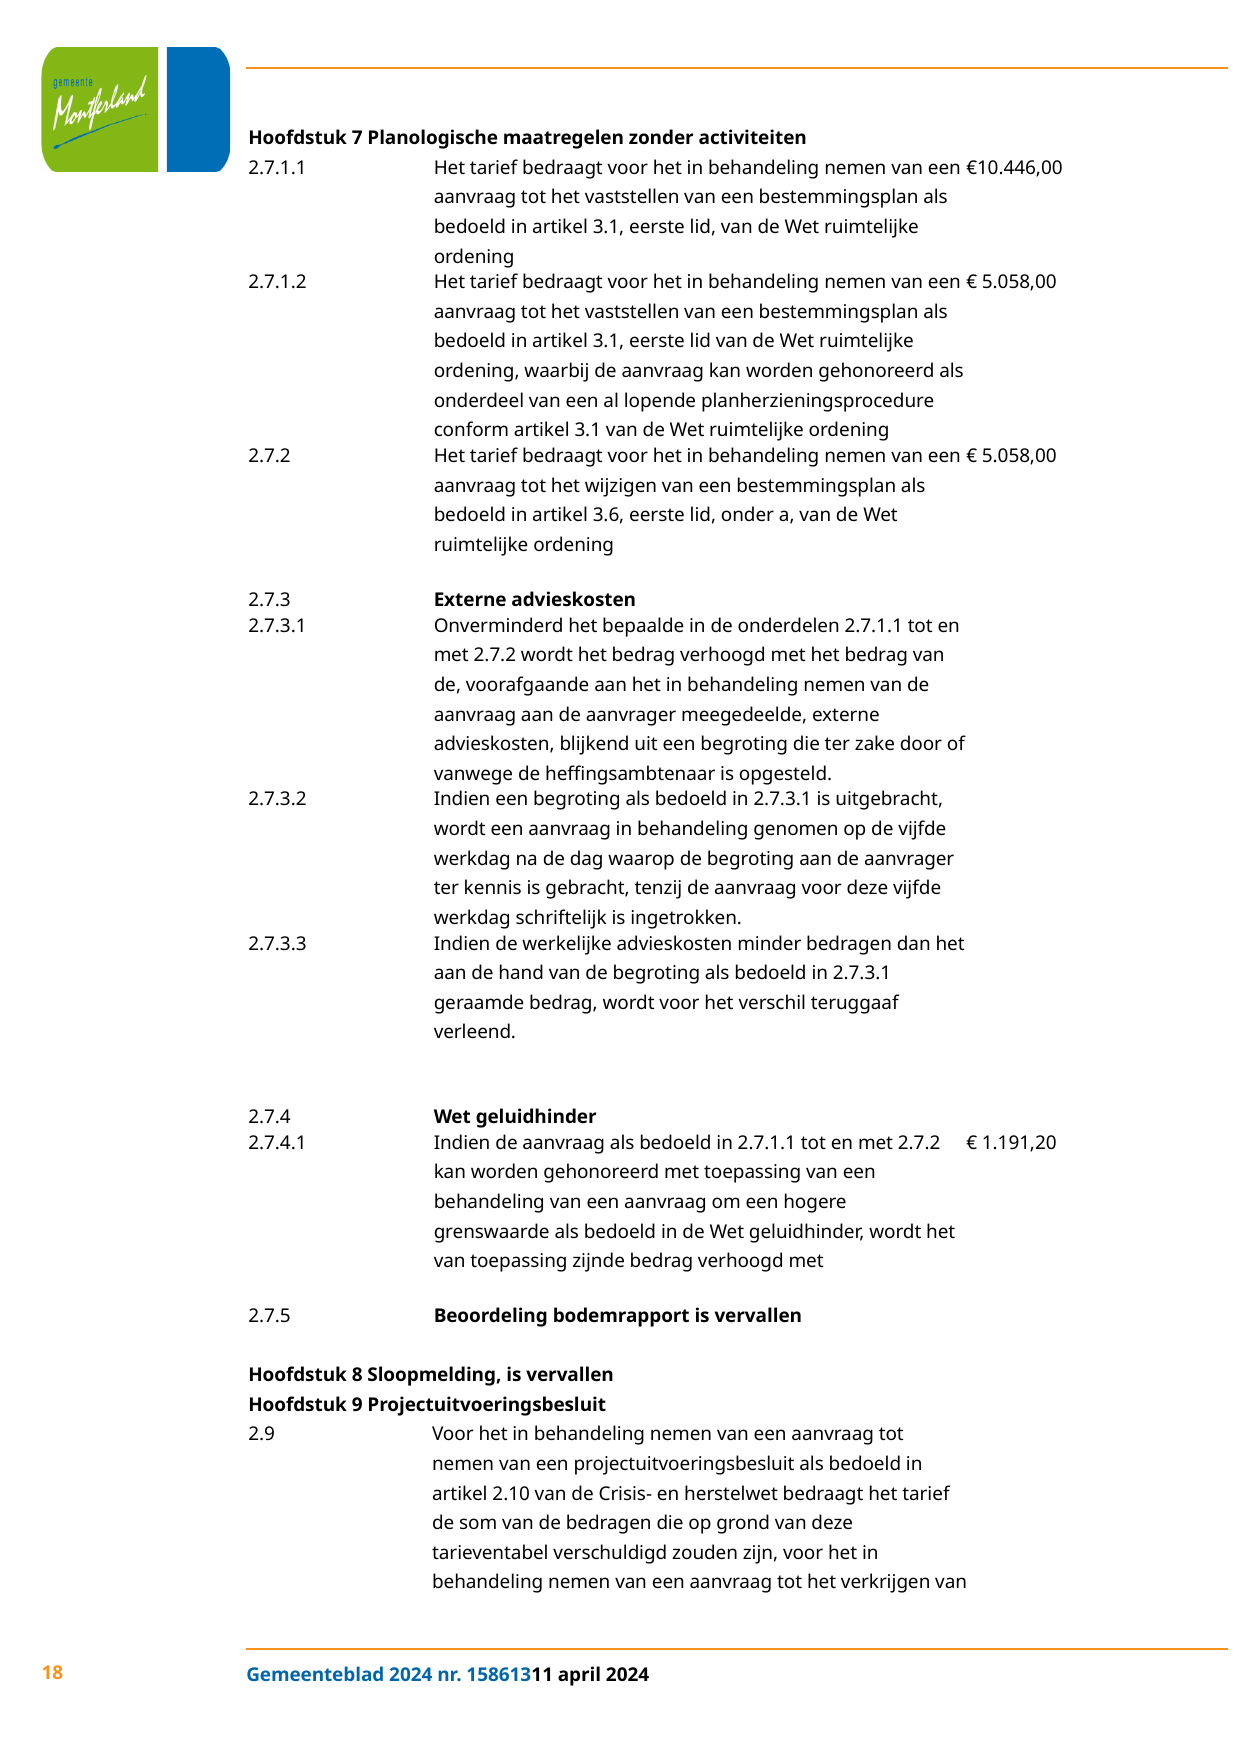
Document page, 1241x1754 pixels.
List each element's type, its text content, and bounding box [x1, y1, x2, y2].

table_cell 2.7.1.2 [248, 269, 433, 442]
table_cell [966, 557, 1152, 612]
table_cell Indien de aanvraag als bedoeld in 2.7.1.1 tot en met 2.7.2 kan worden gehonoreerd met toepassing van een behandeling van een aanvraag om een hogere grenswaarde als bedoeld in de Wet geluidhinder, wordt het van toepassing zijnde bedrag verhoogd met [434, 1129, 966, 1273]
picture [41, 47, 231, 172]
text Hoofdstuk 7 Planologische maatregelen zonder activiteiten [248, 124, 1152, 150]
table_cell [966, 1044, 1152, 1129]
table_cell [966, 1273, 1152, 1358]
table_cell [966, 930, 1152, 1044]
table_cell 2.7.5 [248, 1273, 433, 1358]
table_cell 2.7.3.2 [248, 786, 433, 930]
table_cell 2.7.3 [248, 557, 433, 612]
table_cell Beoordeling bodemrapport is vervallen [434, 1273, 966, 1358]
table_cell [966, 612, 1152, 786]
table_cell 2.7.2 [248, 442, 433, 557]
table_cell € 5.058,00 [966, 269, 1152, 442]
table_cell 2.7.4.1 [248, 1129, 433, 1273]
table_cell Indien een begroting als bedoeld in 2.7.3.1 is uitgebracht, wordt een aanvraag in behandeling genomen op de vijfde werkdag na de dag waarop de begroting aan de aanvrager ter kennis is gebracht, tenzij de aanvraag voor deze vijfde werkdag schriftelijk is ingetrokken. [434, 786, 966, 930]
table_cell 2.7.3.3 [248, 930, 433, 1044]
table_cell Wet geluidhinder [434, 1044, 966, 1129]
table_cell Externe advieskosten [434, 557, 966, 612]
table_header [968, 1421, 1152, 1594]
table_cell [966, 786, 1152, 930]
table_cell € 5.058,00 [966, 442, 1152, 557]
table_header 2.9 [248, 1421, 432, 1594]
table_cell Het tarief bedraagt voor het in behandeling nemen van een aanvraag tot het wijzigen van een bestemmingsplan als bedoeld in artikel 3.6, eerste lid, onder a, van de Wet ruimtelijke ordening [434, 442, 966, 557]
table_cell € 1.191,20 [966, 1129, 1152, 1273]
table_header €10.446,00 [966, 154, 1152, 268]
text Hoofdstuk 9 Projectuitvoeringsbesluit [248, 1391, 1152, 1417]
table_header Het tarief bedraagt voor het in behandeling nemen van een aanvraag tot het vaststellen van een bestemmingsplan als bedoeld in artikel 3.1, eerste lid, van de Wet ruimtelijke ordening [434, 154, 966, 268]
table_header 2.7.1.1 [248, 154, 433, 268]
table_cell Indien de werkelijke advieskosten minder bedragen dan het aan de hand van de begroting als bedoeld in 2.7.3.1 geraamde bedrag, wordt voor het verschil teruggaaf verleend. [434, 930, 966, 1044]
table_cell 2.7.4 [248, 1044, 433, 1129]
table_cell Onverminderd het bepaalde in de onderdelen 2.7.1.1 tot en met 2.7.2 wordt het bedrag verhoogd met het bedrag van de, voorafgaande aan het in behandeling nemen van de aanvraag aan de aanvrager meegedeelde, externe advieskosten, blijkend uit een begroting die ter zake door of vanwege de heffingsambtenaar is opgesteld. [434, 612, 966, 786]
table_cell Het tarief bedraagt voor het in behandeling nemen van een aanvraag tot het vaststellen van een bestemmingsplan als bedoeld in artikel 3.1, eerste lid van de Wet ruimtelijke ordening, waarbij de aanvraag kan worden gehonoreerd als onderdeel van een al lopende planherzieningsprocedure conform artikel 3.1 van de Wet ruimtelijke ordening [434, 269, 966, 442]
table_header Voor het in behandeling nemen van een aanvraag tot nemen van een projectuitvoeringsbesluit als bedoeld in artikel 2.10 van de Crisis- en herstelwet bedraagt het tarief de som van de bedragen die op grond van deze tarieventabel verschuldigd zouden zijn, voor het in behandeling nemen van een aanvraag tot het verkrijgen van [432, 1421, 968, 1594]
table_cell 2.7.3.1 [248, 612, 433, 786]
text Hoofdstuk 8 Sloopmelding, is vervallen [248, 1361, 1152, 1387]
